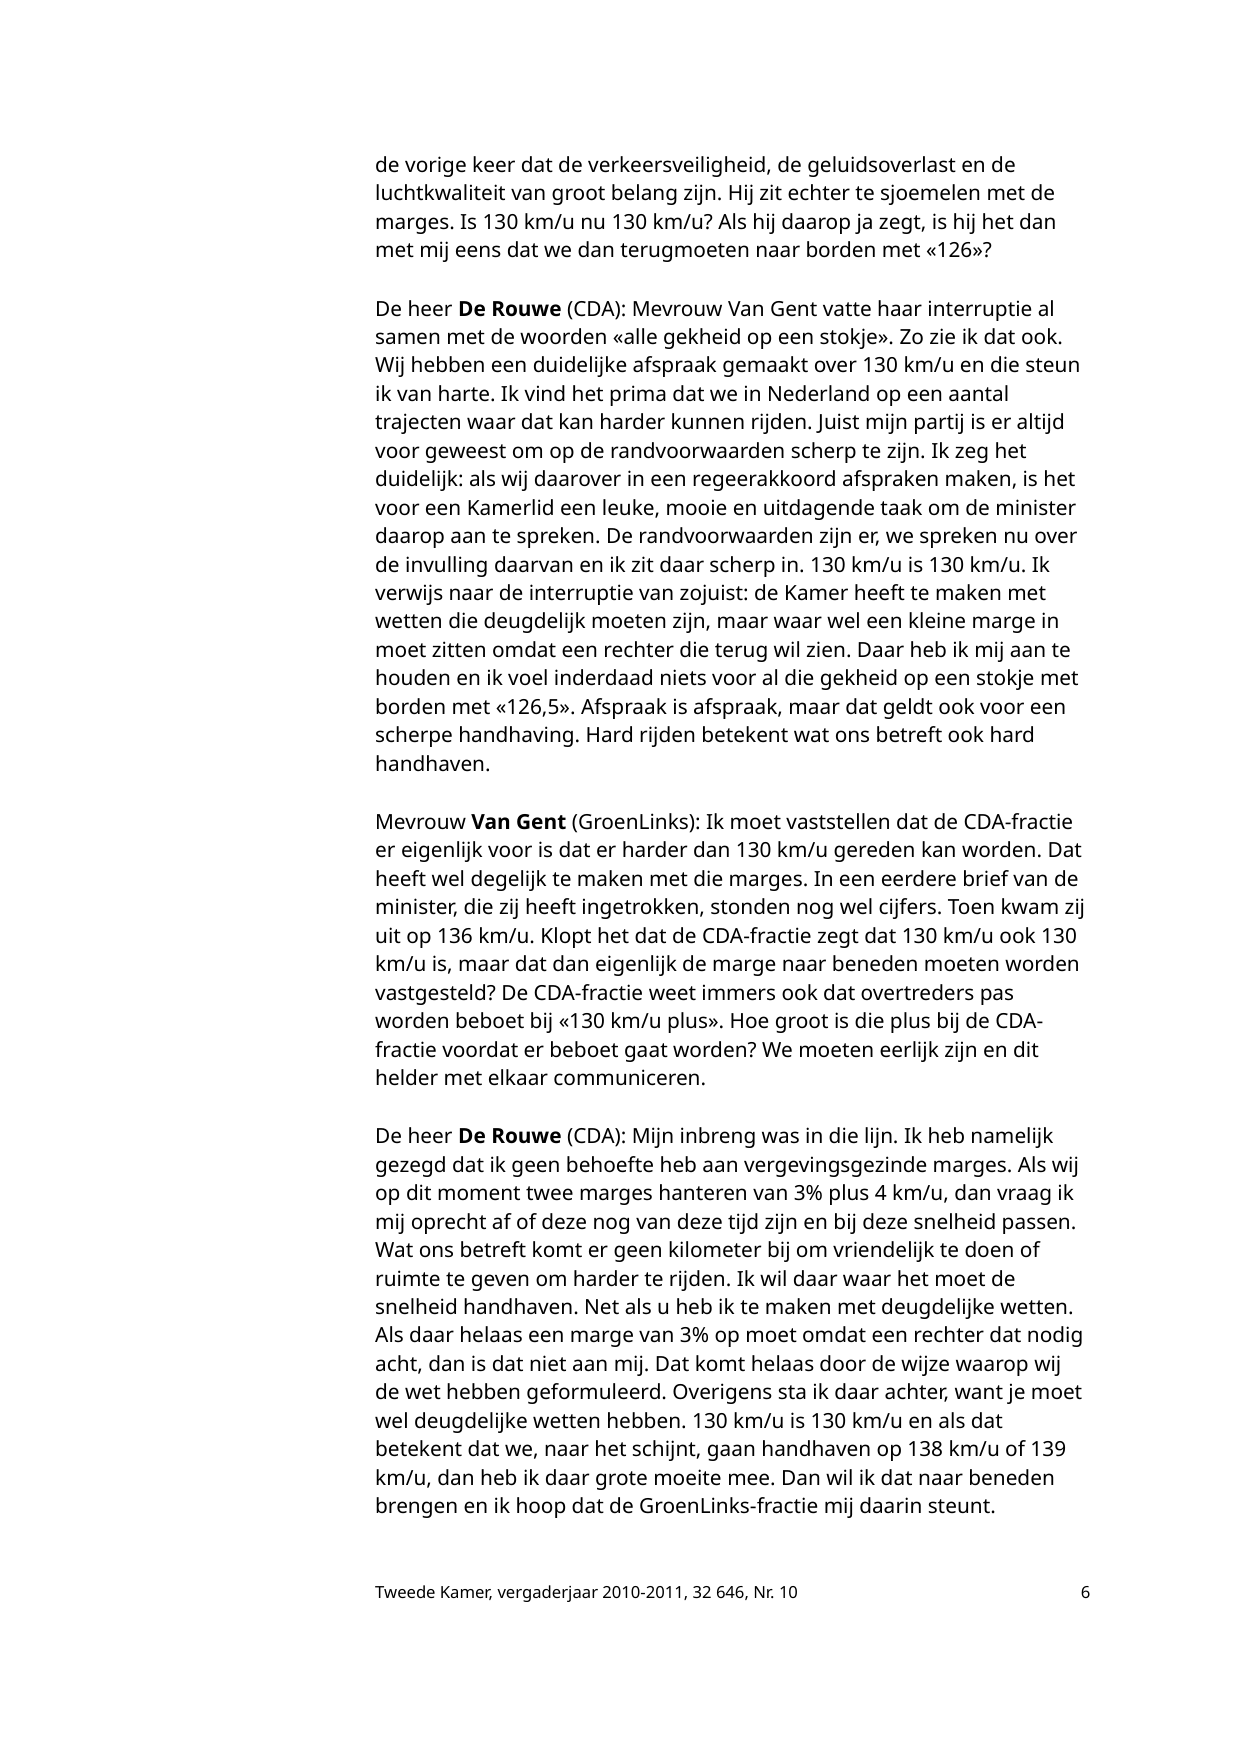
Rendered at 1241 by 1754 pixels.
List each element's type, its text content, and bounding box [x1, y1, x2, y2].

text De heer De Rouwe (CDA): Mevrouw Van Gent vatte haar interruptie al samen met de woorden «alle gekheid op een stokje». Zo zie ik dat ook. Wij hebben een duidelijke afspraak gemaakt over 130 km/u en die steun ik van harte. Ik vind het prima dat we in Nederland op een aantal trajecten waar dat kan harder kunnen rijden. Juist mijn partij is er altijd voor geweest om op de randvoorwaarden scherp te zijn. Ik zeg het duidelijk: als wij daarover in een regeerakkoord afspraken maken, is het voor een Kamerlid een leuke, mooie en uitdagende taak om de minister daarop aan te spreken. De randvoorwaarden zijn er, we spreken nu over de invulling daarvan en ik zit daar scherp in. 130 km/u is 130 km/u. Ik verwijs naar de interruptie van zojuist: de Kamer heeft te maken met wetten die deugdelijk moeten zijn, maar waar wel een kleine marge in moet zitten omdat een rechter die terug wil zien. Daar heb ik mij aan te houden en ik voel inderdaad niets voor al die gekheid op een stokje met borden met «126,5». Afspraak is afspraak, maar dat geldt ook voor een scherpe handhaving. Hard rijden betekent wat ons betreft ook hard handhaven. [375, 294, 1090, 777]
text De heer De Rouwe (CDA): Mijn inbreng was in die lijn. Ik heb namelijk gezegd dat ik geen behoefte heb aan vergevingsgezinde marges. Als wij op dit moment twee marges hanteren van 3% plus 4 km/u, dan vraag ik mij oprecht af of deze nog van deze tijd zijn en bij deze snelheid passen. Wat ons betreft komt er geen kilometer bij om vriendelijk te doen of ruimte te geven om harder te rijden. Ik wil daar waar het moet de snelheid handhaven. Net als u heb ik te maken met deugdelijke wetten. Als daar helaas een marge van 3% op moet omdat een rechter dat nodig acht, dan is dat niet aan mij. Dat komt helaas door de wijze waarop wij de wet hebben geformuleerd. Overigens sta ik daar achter, want je moet wel deugdelijke wetten hebben. 130 km/u is 130 km/u en als dat betekent dat we, naar het schijnt, gaan handhaven op 138 km/u of 139 km/u, dan heb ik daar grote moeite mee. Dan wil ik dat naar beneden brengen en ik hoop dat de GroenLinks-fractie mij daarin steunt. [375, 1122, 1090, 1520]
text de vorige keer dat de verkeersveiligheid, de geluidsoverlast en de luchtkwaliteit van groot belang zijn. Hij zit echter te sjoemelen met de marges. Is 130 km/u nu 130 km/u? Als hij daarop ja zegt, is hij het dan met mij eens dat we dan terugmoeten naar borden met «126»? [375, 150, 1090, 264]
text Mevrouw Van Gent (GroenLinks): Ik moet vaststellen dat de CDA-fractie er eigenlijk voor is dat er harder dan 130 km/u gereden kan worden. Dat heeft wel degelijk te maken met die marges. In een eerdere brief van de minister, die zij heeft ingetrokken, stonden nog wel cijfers. Toen kwam zij uit op 136 km/u. Klopt het dat de CDA-fractie zegt dat 130 km/u ook 130 km/u is, maar dat dan eigenlijk de marge naar beneden moeten worden vastgesteld? De CDA-fractie weet immers ook dat overtreders pas worden beboet bij «130 km/u plus». Hoe groot is die plus bij de CDA-fractie voordat er beboet gaat worden? We moeten eerlijk zijn en dit helder met elkaar communiceren. [375, 807, 1090, 1092]
